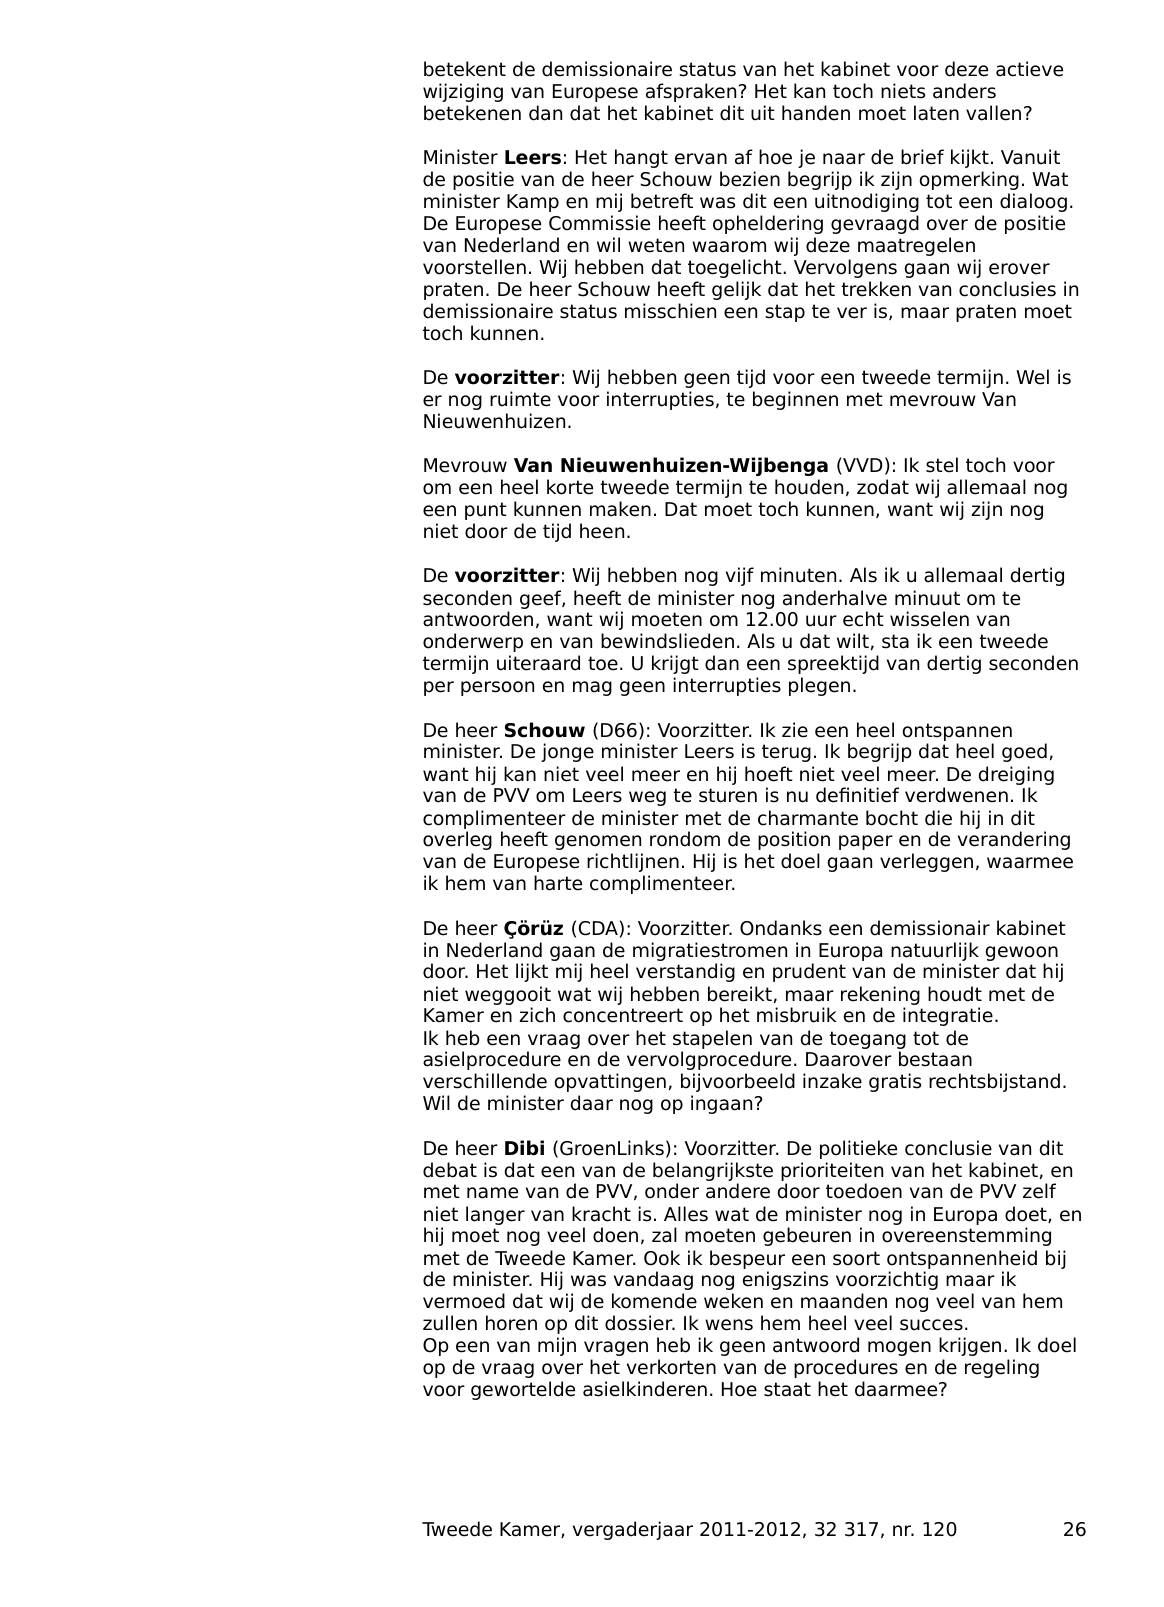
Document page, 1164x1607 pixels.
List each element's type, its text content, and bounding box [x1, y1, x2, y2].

text De voorzitter: Wij hebben geen tijd voor een tweede termijn. Wel is er nog ruimte voor interrupties, te beginnen met mevrouw Van Nieuwenhuizen. [422, 367, 1087, 433]
text Ik heb een vraag over het stapelen van de toegang tot de asielprocedure en de vervolgprocedure. Daarover bestaan verschillende opvattingen, bijvoorbeeld inzake gratis rechtsbijstand. Wil de minister daar nog op ingaan? [422, 1027, 1087, 1115]
text Minister Leers: Het hangt ervan af hoe je naar de brief kijkt. Vanuit de positie van de heer Schouw bezien begrijp ik zijn opmerking. Wat minister Kamp en mij betreft was dit een uitnodiging tot een dialoog. De Europese Commissie heeft opheldering gevraagd over de positie van Nederland en wil weten waarom wij deze maatregelen voorstellen. Wij hebben dat toegelicht. Vervolgens gaan wij erover praten. De heer Schouw heeft gelijk dat het trekken van conclusies in demissionaire status misschien een stap te ver is, maar praten moet toch kunnen. [422, 147, 1087, 345]
text De heer Çörüz (CDA): Voorzitter. Ondanks een demissionair kabinet in Nederland gaan de migratiestromen in Europa natuurlijk gewoon door. Het lijkt mij heel verstandig en prudent van de minister dat hij niet weggooit wat wij hebben bereikt, maar rekening houdt met de Kamer en zich concentreert op het misbruik en de integratie. [422, 917, 1087, 1027]
text De voorzitter: Wij hebben nog vijf minuten. Als ik u allemaal dertig seconden geef, heeft de minister nog anderhalve minuut om te antwoorden, want wij moeten om 12.00 uur echt wisselen van onderwerp en van bewindslieden. Als u dat wilt, sta ik een tweede termijn uiteraard toe. U krijgt dan een spreektijd van dertig seconden per persoon en mag geen interrupties plegen. [422, 565, 1087, 697]
text Mevrouw Van Nieuwenhuizen-Wijbenga (VVD): Ik stel toch voor om een heel korte tweede termijn te houden, zodat wij allemaal nog een punt kunnen maken. Dat moet toch kunnen, want wij zijn nog niet door de tijd heen. [422, 455, 1087, 543]
text betekent de demissionaire status van het kabinet voor deze actieve wijziging van Europese afspraken? Het kan toch niets anders betekenen dan dat het kabinet dit uit handen moet laten vallen? [422, 59, 1087, 125]
text Op een van mijn vragen heb ik geen antwoord mogen krijgen. Ik doel op de vraag over het verkorten van de procedures en de regeling voor gewortelde asielkinderen. Hoe staat het daarmee? [422, 1335, 1087, 1401]
text De heer Schouw (D66): Voorzitter. Ik zie een heel ontspannen minister. De jonge minister Leers is terug. Ik begrijp dat heel goed, want hij kan niet veel meer en hij hoeft niet veel meer. De dreiging van de PVV om Leers weg te sturen is nu definitief verdwenen. Ik complimenteer de minister met de charmante bocht die hij in dit overleg heeft genomen rondom de position paper en de verandering van de Europese richtlijnen. Hij is het doel gaan verleggen, waarmee ik hem van harte complimenteer. [422, 719, 1087, 895]
text De heer Dibi (GroenLinks): Voorzitter. De politieke conclusie van dit debat is dat een van de belangrijkste prioriteiten van het kabinet, en met name van de PVV, onder andere door toedoen van de PVV zelf niet langer van kracht is. Alles wat de minister nog in Europa doet, en hij moet nog veel doen, zal moeten gebeuren in overeenstemming met de Tweede Kamer. Ook ik bespeur een soort ontspannenheid bij de minister. Hij was vandaag nog enigszins voorzichtig maar ik vermoed dat wij de komende weken en maanden nog veel van hem zullen horen op dit dossier. Ik wens hem heel veel succes. [422, 1137, 1087, 1335]
